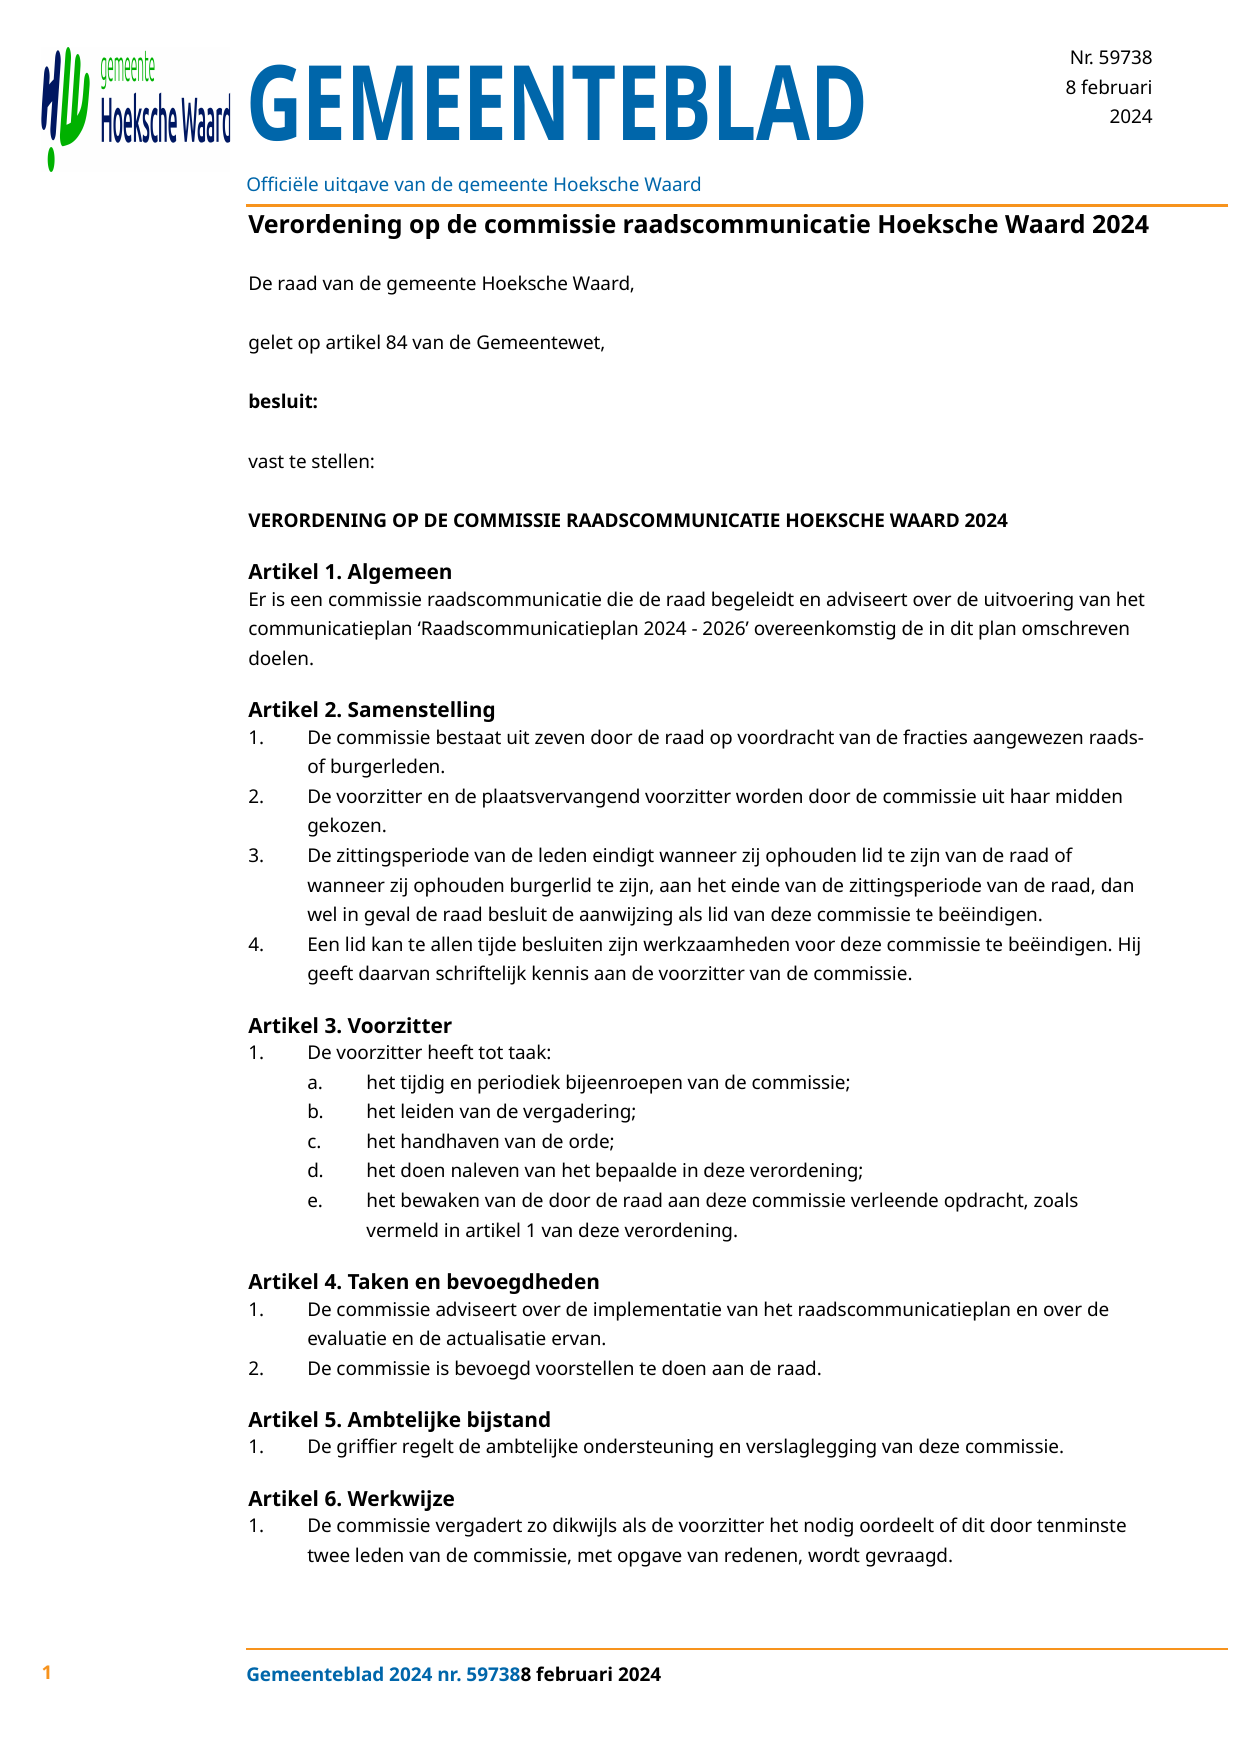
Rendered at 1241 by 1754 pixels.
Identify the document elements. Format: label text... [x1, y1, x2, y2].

text Artikel 6. Werkwijze [248, 1484, 1152, 1513]
list De voorzitter en de plaatsvervangend voorzitter worden door de commissie uit haar midden gekozen. [248, 783, 1152, 838]
list De commissie bestaat uit zeven door de raad op voordracht van de fracties aangewezen raads- of burgerleden. [248, 724, 1152, 779]
list De zittingsperiode van de leden eindigt wanneer zij ophouden lid te zijn van de raad of wanneer zij ophouden burgerlid te zijn, aan het einde van de zittingsperiode van de raad, dan wel in geval de raad besluit de aanwijzing als lid van deze commissie te beëindigen. [248, 842, 1152, 927]
text Artikel 5. Ambtelijke bijstand [248, 1405, 1152, 1434]
list De voorzitter heeft tot taak: [248, 1039, 1152, 1065]
text Artikel 3. Voorzitter [248, 1011, 1152, 1039]
list De commissie is bevoegd voorstellen te doen aan de raad. [248, 1355, 1152, 1381]
picture [41, 47, 231, 172]
list De commissie adviseert over de implementatie van het raadscommunicatieplan en over de evaluatie en de actualisatie ervan. [248, 1296, 1152, 1351]
list het handhaven van de orde; [307, 1128, 1152, 1154]
list het tijdig en periodiek bijeenroepen van de commissie; [307, 1069, 1152, 1095]
list De commissie vergadert zo dikwijls als de voorzitter het nodig oordeelt of dit door tenminste twee leden van de commissie, met opgave van redenen, wordt gevraagd. [248, 1513, 1152, 1568]
text Artikel 2. Samenstelling [248, 695, 1152, 724]
text Artikel 4. Taken en bevoegdheden [248, 1267, 1152, 1296]
text Er is een commissie raadscommunicatie die de raad begeleidt en adviseert over de uitvoering van het communicatieplan ‘Raadscommunicatieplan 2024 - 2026’ overeenkomstig de in dit plan omschreven doelen. [248, 586, 1152, 671]
list het doen naleven van het bepaalde in deze verordening; [307, 1158, 1152, 1183]
list Een lid kan te allen tijde besluiten zijn werkzaamheden voor deze commissie te beëindigen. Hij geeft daarvan schriftelijk kennis aan de voorzitter van de commissie. [248, 931, 1152, 986]
text gelet op artikel 84 van de Gemeentewet, [248, 329, 1152, 355]
text Verordening op de commissie raadscommunicatie Hoeksche Waard 2024 [248, 207, 1152, 241]
text vast te stellen: [248, 448, 1152, 473]
text Artikel 1. Algemeen [248, 557, 1152, 586]
list het bewaken van de door de raad aan deze commissie verleende opdracht, zoals vermeld in artikel 1 van deze verordening. [307, 1187, 1152, 1243]
list De griffier regelt de ambtelijke ondersteuning en verslaglegging van deze commissie. [248, 1434, 1152, 1459]
text besluit: [248, 389, 1152, 414]
text VERORDENING OP DE COMMISSIE RAADSCOMMUNICATIE HOEKSCHE WAARD 2024 [248, 507, 1152, 533]
list het leiden van de vergadering; [307, 1098, 1152, 1124]
text De raad van de gemeente Hoeksche Waard, [248, 270, 1152, 296]
